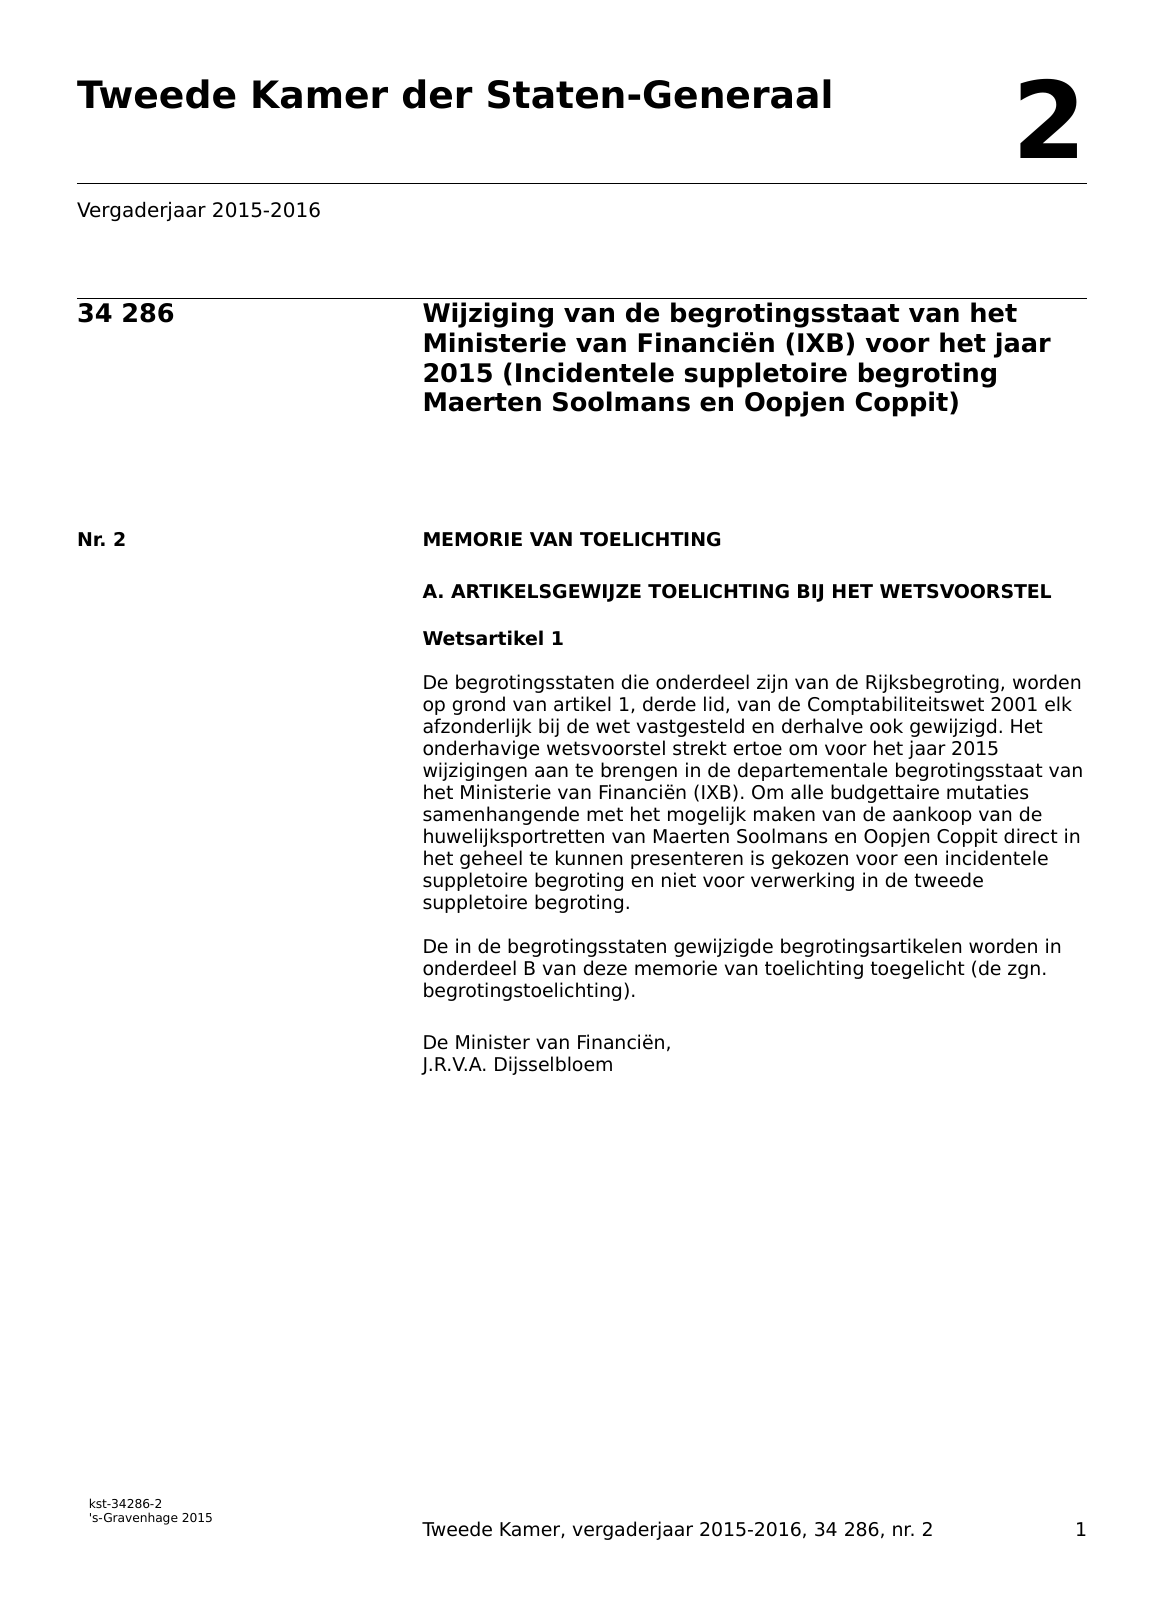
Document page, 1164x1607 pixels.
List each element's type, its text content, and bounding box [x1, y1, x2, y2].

table_header 2 [886, 59, 1087, 183]
table_cell Vergaderjaar 2015-2016 [77, 184, 1087, 298]
text De in de begrotingsstaten gewijzigde begrotingsartikelen worden in onderdeel B van deze memorie van toelichting toegelicht (de zgn. begrotingstoelichting). [422, 936, 1087, 1002]
subtitle A. ARTIKELSGEWIJZE TOELICHTING BIJ HET WETSVOORSTEL [422, 581, 1087, 603]
subtitle Wetsartikel 1 [422, 628, 1087, 650]
subtitle 34 286 Wijziging van de begrotingsstaat van het Ministerie van Financiën (IXB) voor het jaar 2015 (Incidentele suppletoire begroting Maerten Soolmans en Oopjen Coppit) [77, 299, 1087, 418]
text De Minister van Financiën, J.R.V.A. Dijsselbloem [422, 1032, 1087, 1076]
text kst-34286-2 [88, 1497, 323, 1511]
table_header Tweede Kamer der Staten-Generaal [77, 59, 886, 183]
text De begrotingsstaten die onderdeel zijn van de Rijksbegroting, worden op grond van artikel 1, derde lid, van de Comptabiliteitswet 2001 elk afzonderlijk bij de wet vastgesteld en derhalve ook gewijzigd. Het onderhavige wetsvoorstel strekt ertoe om voor het jaar 2015 wijzigingen aan te brengen in de departementale begrotingsstaat van het Ministerie van Financiën (IXB). Om alle budgettaire mutaties samenhangende met het mogelijk maken van de aankoop van de huwelijksportretten van Maerten Soolmans en Oopjen Coppit direct in het geheel te kunnen presenteren is gekozen voor een incidentele suppletoire begroting en niet voor verwerking in de tweede suppletoire begroting. [422, 672, 1087, 914]
text 's-Gravenhage 2015 [88, 1511, 323, 1525]
subtitle Nr. 2 MEMORIE VAN TOELICHTING [77, 529, 1087, 551]
